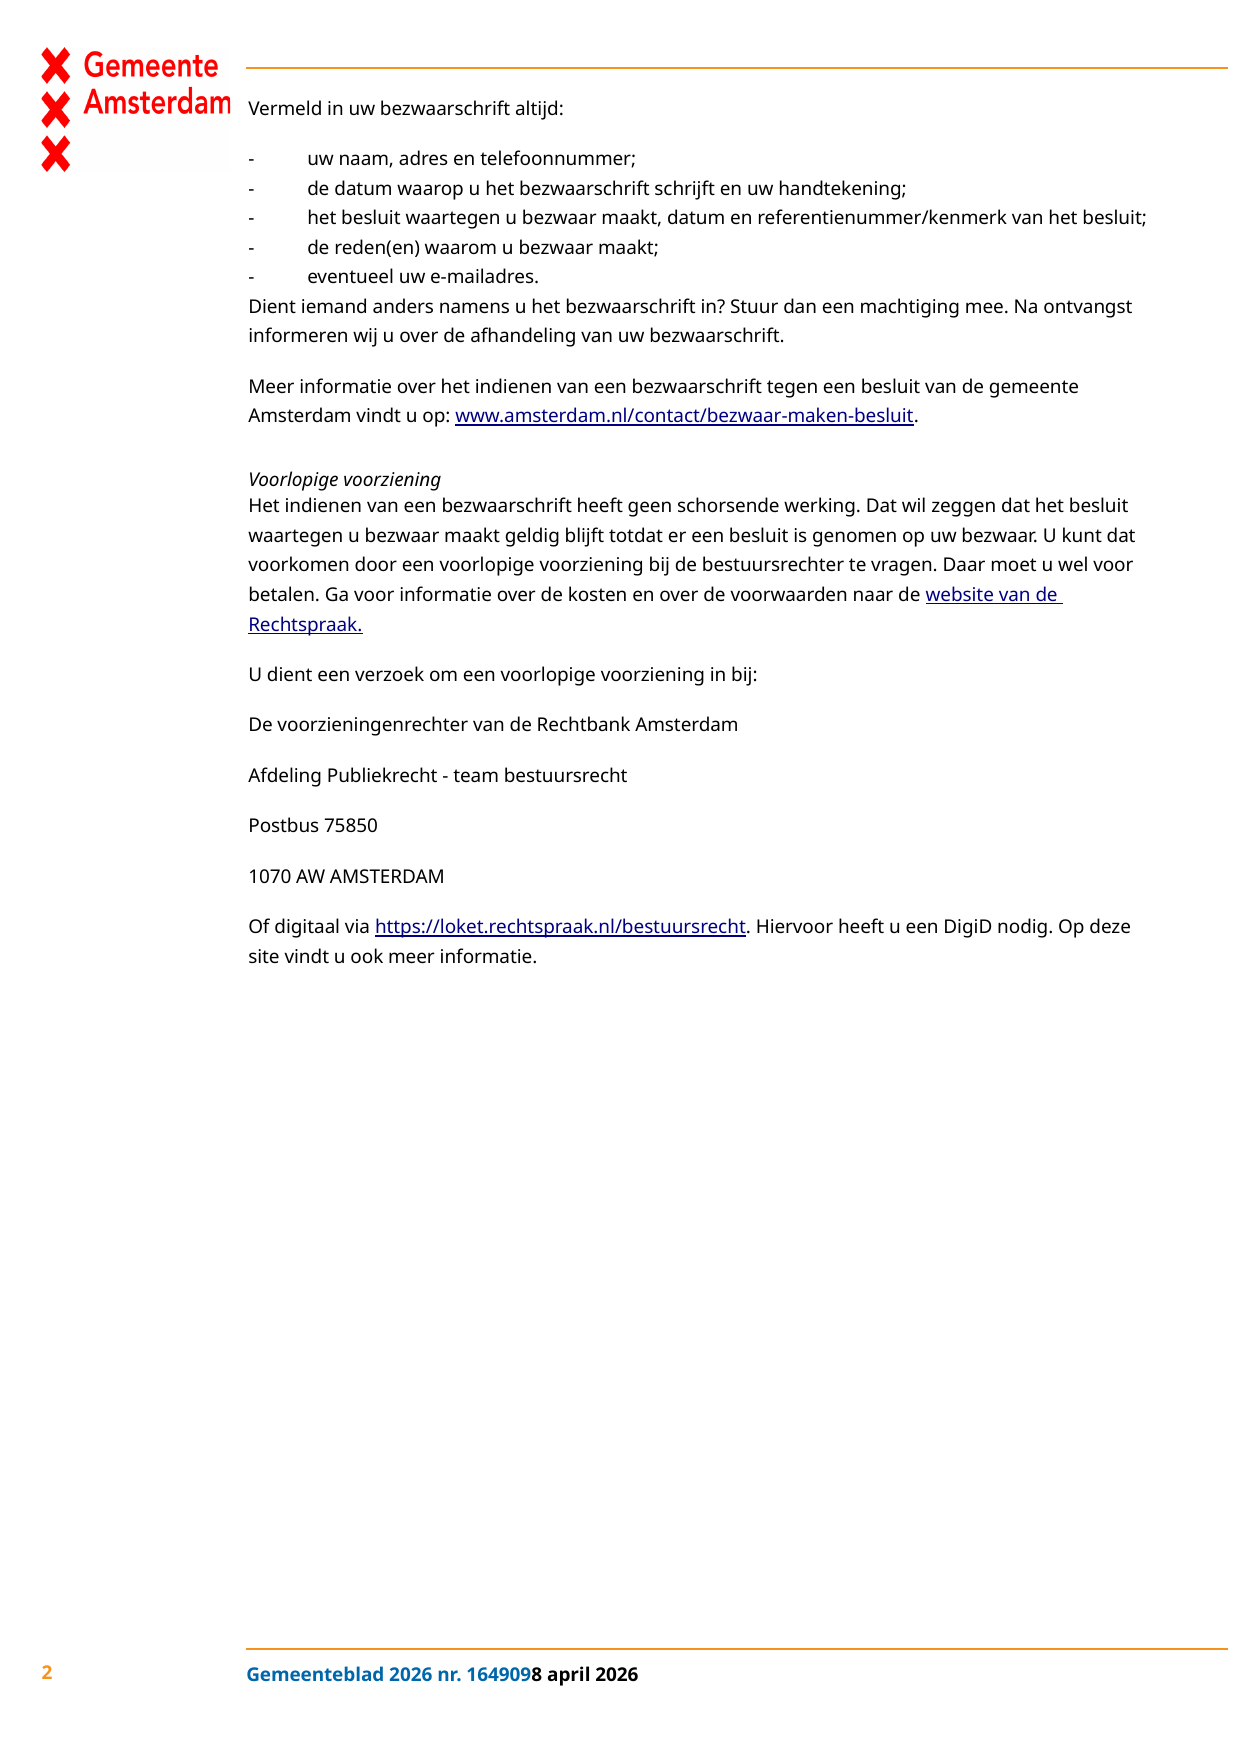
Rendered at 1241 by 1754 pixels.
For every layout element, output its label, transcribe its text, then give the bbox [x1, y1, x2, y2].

text Postbus 75850 [248, 812, 1152, 838]
list uw naam, adres en telefoonnummer; [248, 145, 1152, 171]
text 1070 AW AMSTERDAM [248, 863, 1152, 888]
list eventueel uw e-mailadres. [248, 263, 1152, 289]
text Afdeling Publiekrecht - team bestuursrecht [248, 762, 1152, 788]
text Vermeld in uw bezwaarschrift altijd: [248, 95, 1152, 121]
text Het indienen van een bezwaarschrift heeft geen schorsende werking. Dat wil zeggen dat het besluit waartegen u bezwaar maakt geldig blijft totdat er een besluit is genomen op uw bezwaar. U kunt dat voorkomen door een voorlopige voorziening bij de bestuursrechter te vragen. Daar moet u wel voor betalen. Ga voor informatie over de kosten en over de voorwaarden naar de website van de Rechtspraak. [248, 492, 1152, 636]
text U dient een verzoek om een voorlopige voorziening in bij: [248, 661, 1152, 687]
list het besluit waartegen u bezwaar maakt, datum en referentienummer/kenmerk van het besluit; [248, 204, 1152, 230]
picture [41, 47, 231, 172]
text Meer informatie over het indienen van een bezwaarschrift tegen een besluit van de gemeente Amsterdam vindt u op: www.amsterdam.nl/contact/bezwaar-maken-besluit. [248, 373, 1152, 428]
list de reden(en) waarom u bezwaar maakt; [248, 234, 1152, 260]
text Of digitaal via https://loket.rechtspraak.nl/bestuursrecht. Hiervoor heeft u een DigiD nodig. Op deze site vindt u ook meer informatie. [248, 913, 1152, 968]
text Voorlopige voorziening [248, 467, 1152, 492]
list de datum waarop u het bezwaarschrift schrijft en uw handtekening; [248, 175, 1152, 201]
text Dient iemand anders namens u het bezwaarschrift in? Stuur dan een machtiging mee. Na ontvangst informeren wij u over de afhandeling van uw bezwaarschrift. [248, 293, 1152, 348]
text De voorzieningenrechter van de Rechtbank Amsterdam [248, 712, 1152, 737]
